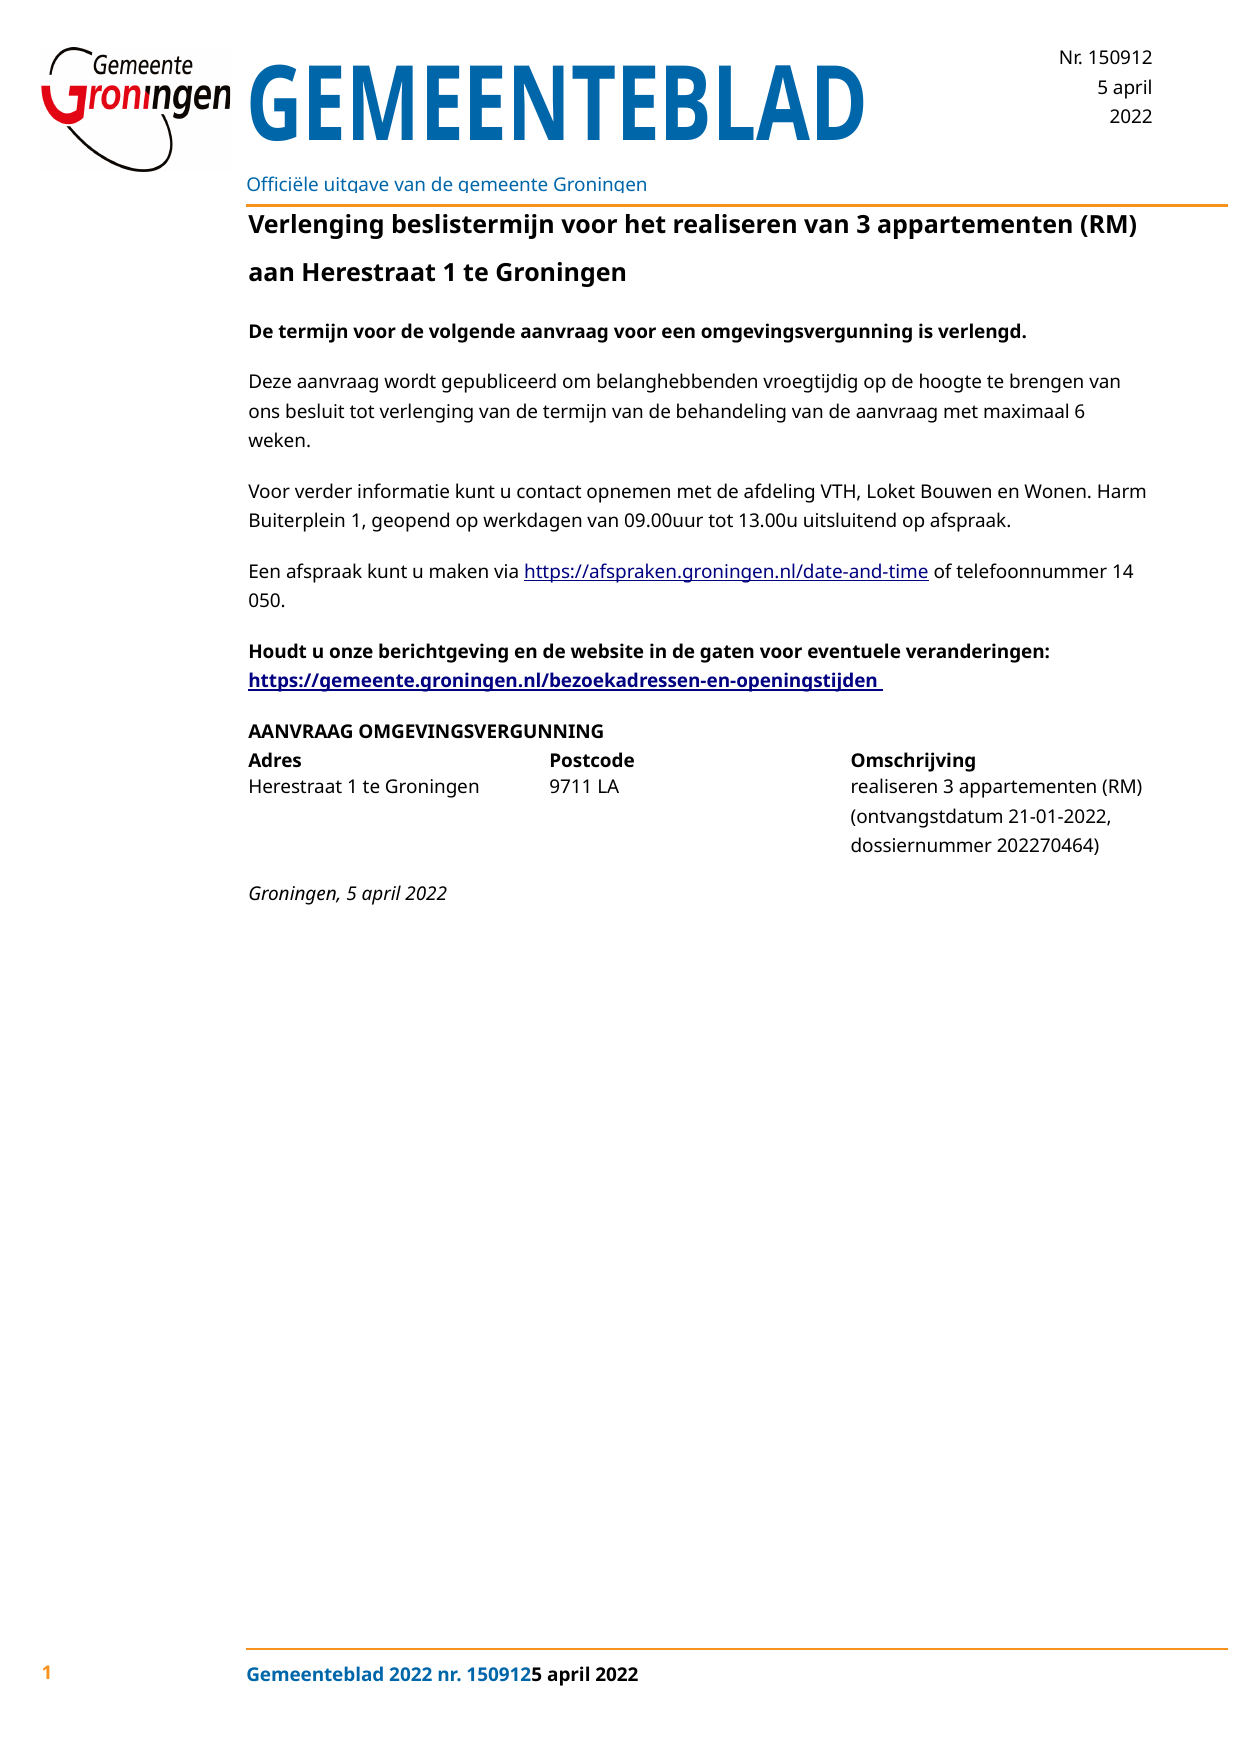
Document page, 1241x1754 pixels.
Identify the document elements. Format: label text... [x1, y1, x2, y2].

text Groningen, 5 april 2022 [248, 880, 1152, 905]
text Een afspraak kunt u maken via https://afspraken.groningen.nl/date-and-time of telefoonnummer 14 050. [248, 558, 1152, 613]
table_header Postcode [549, 748, 850, 773]
text AANVRAAG OMGEVINGSVERGUNNING [248, 718, 1152, 744]
table_header Omschrijving [850, 748, 1152, 773]
text Deze aanvraag wordt gepubliceerd om belanghebbenden vroegtijdig op de hoogte te brengen van ons besluit tot verlenging van de termijn van de behandeling van de aanvraag met maximaal 6 weken. [248, 368, 1152, 453]
picture [41, 47, 231, 172]
table_cell 9711 LA [549, 773, 850, 858]
table_cell Herestraat 1 te Groningen [248, 773, 549, 858]
table_header Adres [248, 748, 549, 773]
text Houdt u onze berichtgeving en de website in de gaten voor eventuele veranderingen: https://gemeente.groningen.nl/bezoekadressen-en-openingstijden [248, 638, 1152, 693]
text Voor verder informatie kunt u contact opnemen met de afdeling VTH, Loket Bouwen en Wonen. Harm Buiterplein 1, geopend op werkdagen van 09.00uur tot 13.00u uitsluitend op afspraak. [248, 478, 1152, 533]
text Verlenging beslistermijn voor het realiseren van 3 appartementen (RM) aan Herestraat 1 te Groningen [248, 207, 1152, 288]
text De termijn voor de volgende aanvraag voor een omgevingsvergunning is verlengd. [248, 318, 1152, 344]
table_cell realiseren 3 appartementen (RM) (ontvangstdatum 21-01-2022, dossiernummer 202270464) [850, 773, 1152, 858]
